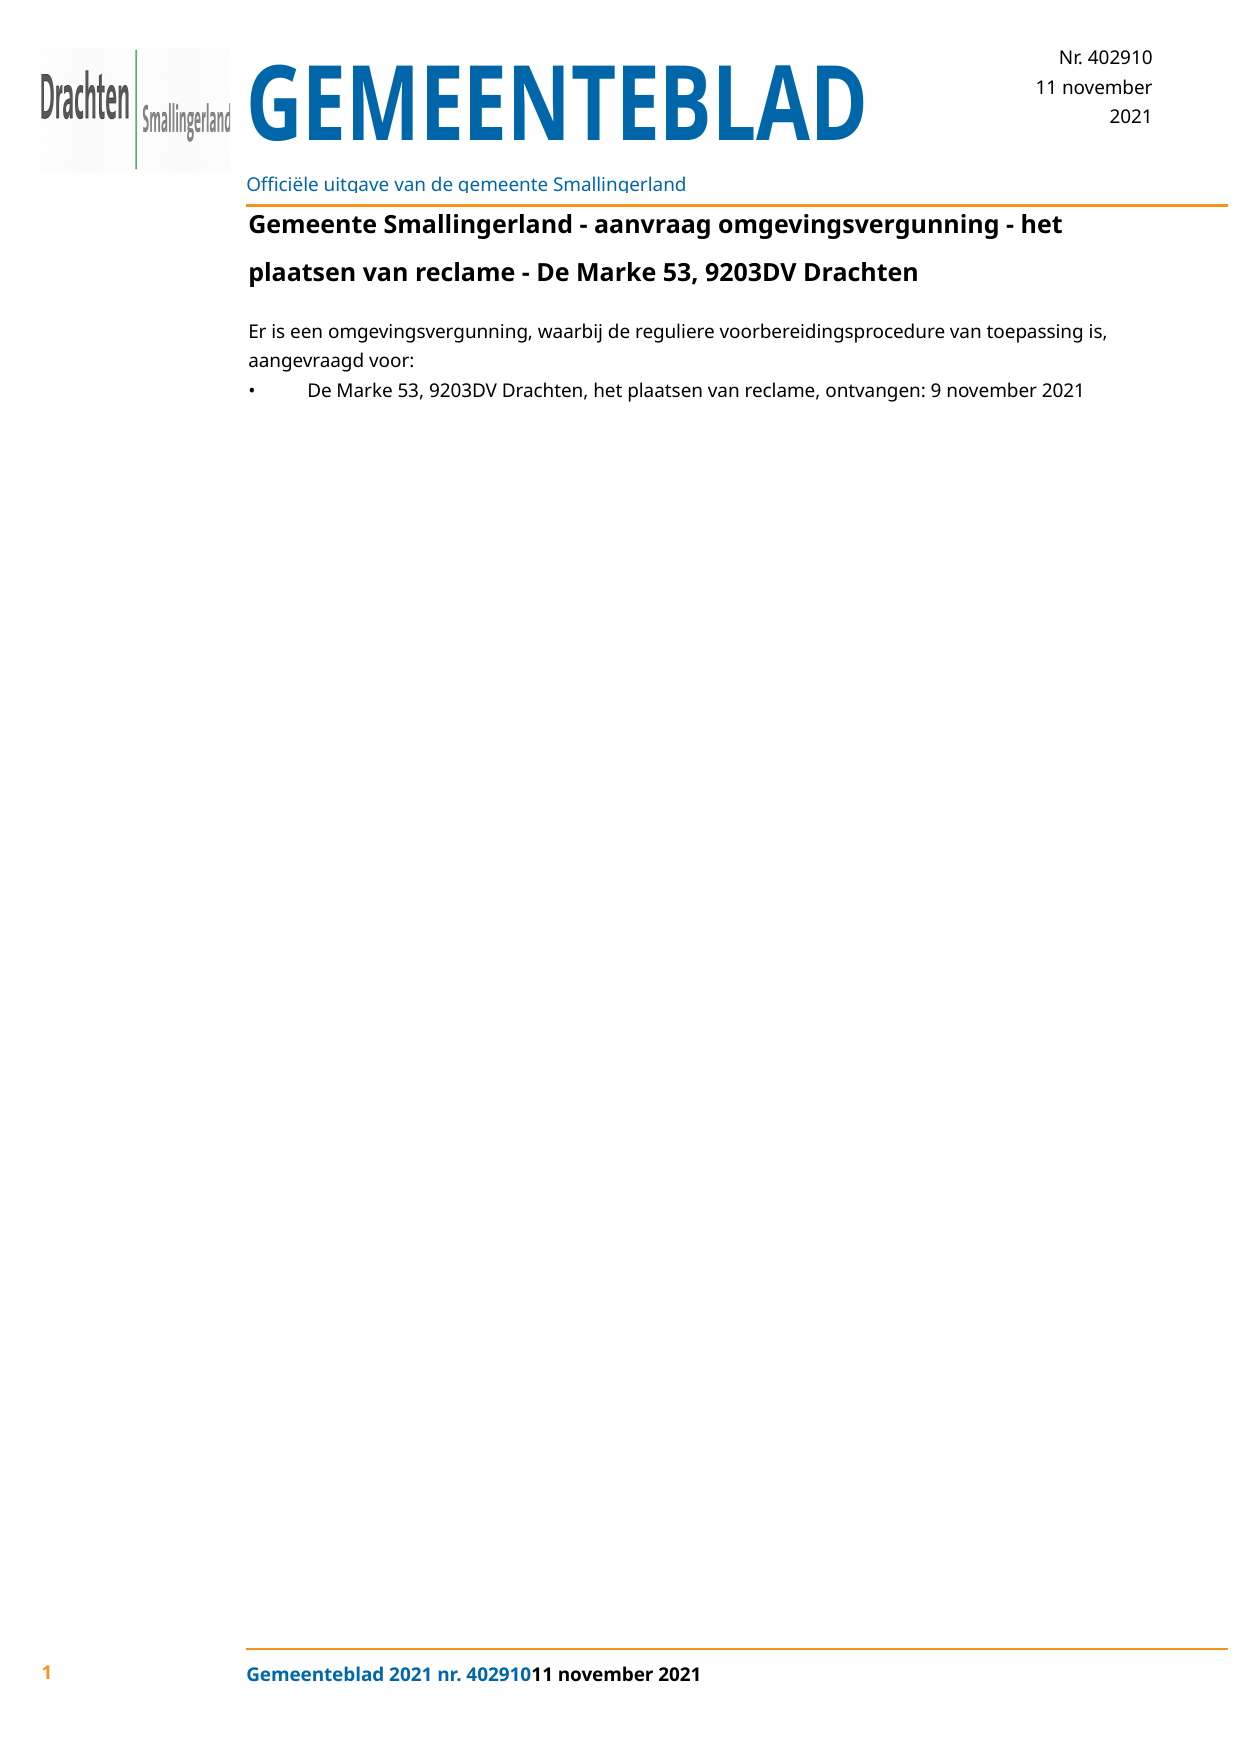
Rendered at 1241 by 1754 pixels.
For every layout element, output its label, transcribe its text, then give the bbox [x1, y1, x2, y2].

picture [41, 47, 231, 172]
list De Marke 53, 9203DV Drachten, het plaatsen van reclame, ontvangen: 9 november 2021 [248, 377, 1152, 403]
text Er is een omgevingsvergunning, waarbij de reguliere voorbereidingsprocedure van toepassing is, aangevraagd voor: [248, 318, 1152, 373]
text Gemeente Smallingerland - aanvraag omgevingsvergunning - het plaatsen van reclame - De Marke 53, 9203DV Drachten [248, 207, 1152, 288]
